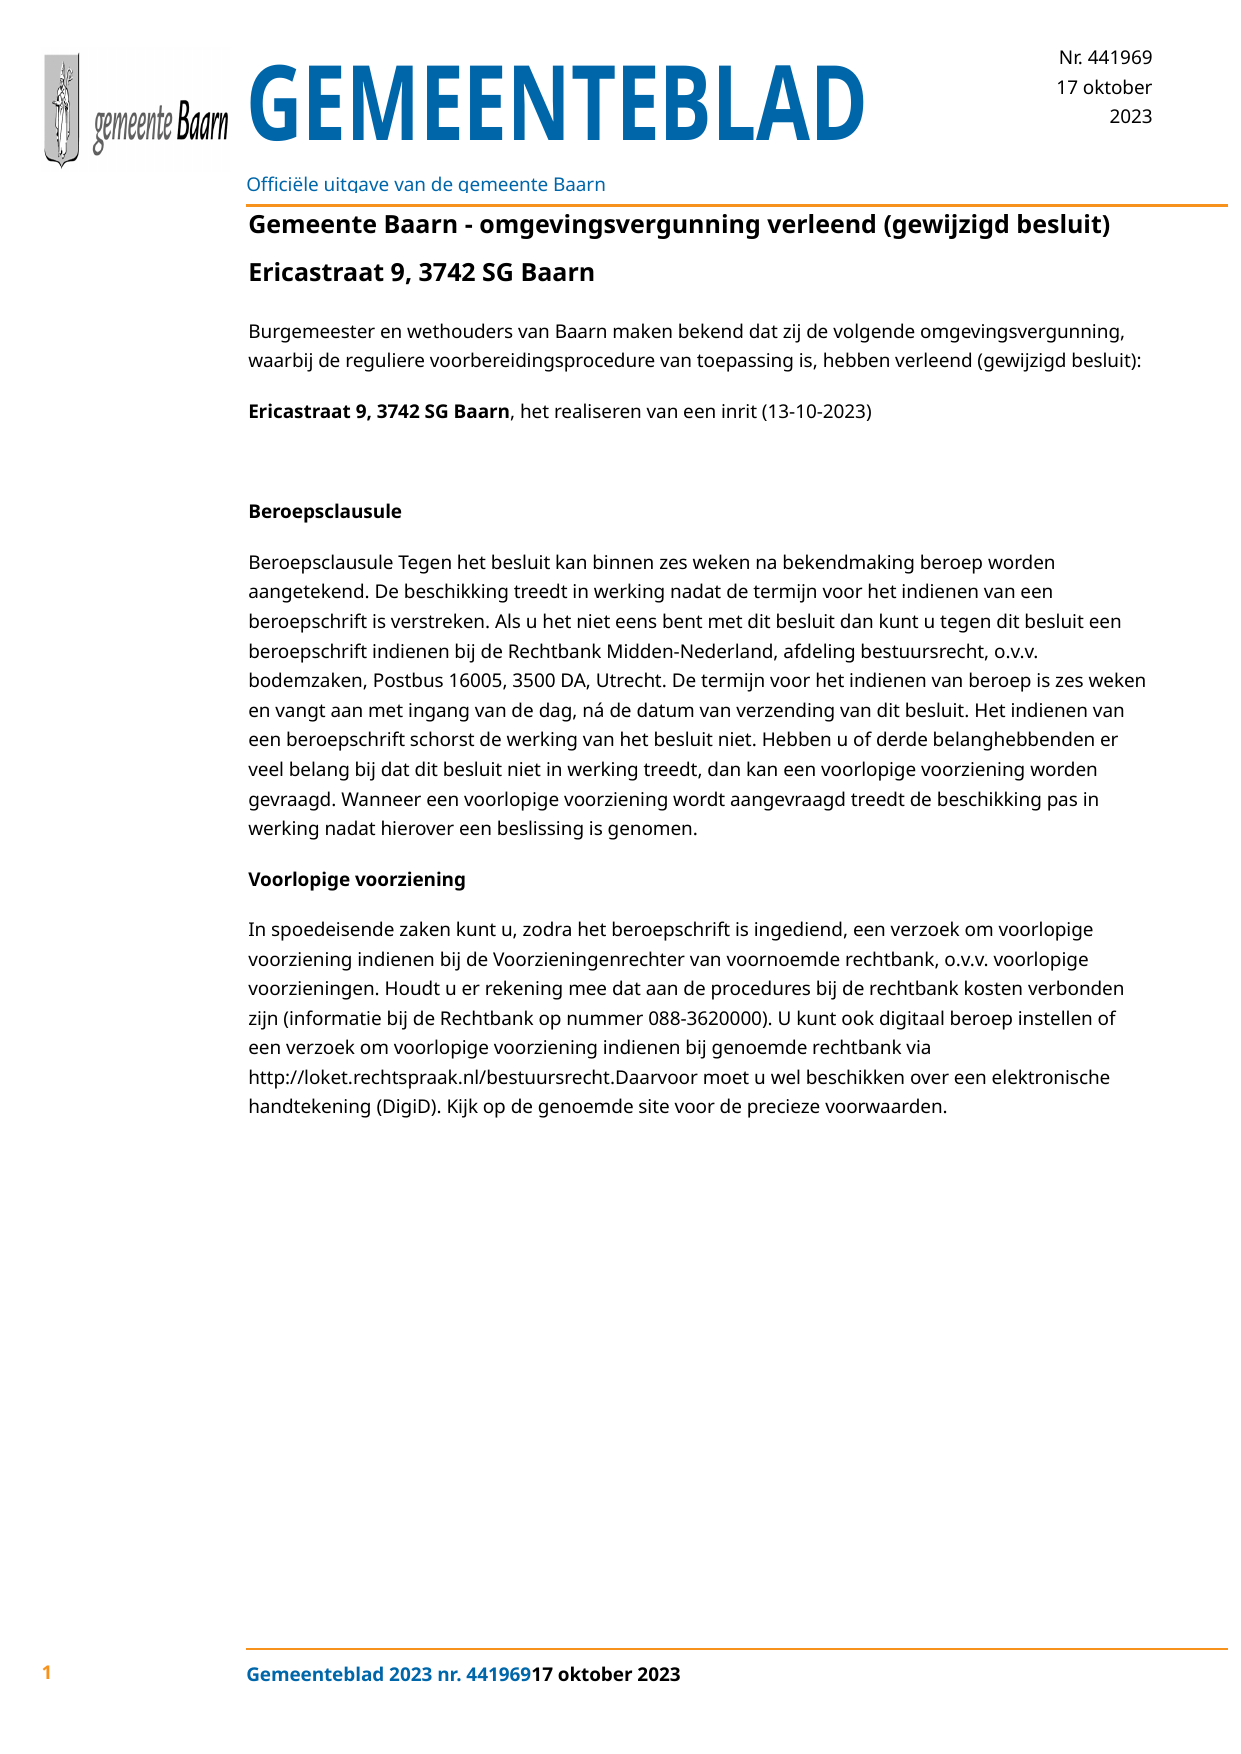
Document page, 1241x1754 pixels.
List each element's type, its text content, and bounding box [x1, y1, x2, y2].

text Burgemeester en wethouders van Baarn maken bekend dat zij de volgende omgevingsvergunning, waarbij de reguliere voorbereidingsprocedure van toepassing is, hebben verleend (gewijzigd besluit): [248, 318, 1152, 373]
text Beroepsclausule [248, 499, 1152, 524]
text Gemeente Baarn - omgevingsvergunning verleend (gewijzigd besluit) Ericastraat 9, 3742 SG Baarn [248, 207, 1152, 288]
text In spoedeisende zaken kunt u, zodra het beroepschrift is ingediend, een verzoek om voorlopige voorziening indienen bij de Voorzieningenrechter van voornoemde rechtbank, o.v.v. voorlopige voorzieningen. Houdt u er rekening mee dat aan de procedures bij de rechtbank kosten verbonden zijn (informatie bij de Rechtbank op nummer 088-3620000). U kunt ook digitaal beroep instellen of een verzoek om voorlopige voorziening indienen bij genoemde rechtbank via http://loket.rechtspraak.nl/bestuursrecht.Daarvoor moet u wel beschikken over een elektronische handtekening (DigiD). Kijk op de genoemde site voor de precieze voorwaarden. [248, 916, 1152, 1119]
picture [41, 47, 231, 172]
text Ericastraat 9, 3742 SG Baarn, het realiseren van een inrit (13-10-2023) [248, 398, 1152, 424]
text Voorlopige voorziening [248, 866, 1152, 892]
text Beroepsclausule Tegen het besluit kan binnen zes weken na bekendmaking beroep worden aangetekend. De beschikking treedt in werking nadat de termijn voor het indienen van een beroepschrift is verstreken. Als u het niet eens bent met dit besluit dan kunt u tegen dit besluit een beroepschrift indienen bij de Rechtbank Midden-Nederland, afdeling bestuursrecht, o.v.v. bodemzaken, Postbus 16005, 3500 DA, Utrecht. De termijn voor het indienen van beroep is zes weken en vangt aan met ingang van de dag, ná de datum van verzending van dit besluit. Het indienen van een beroepschrift schorst de werking van het besluit niet. Hebben u of derde belanghebbenden er veel belang bij dat dit besluit niet in werking treedt, dan kan een voorlopige voorziening worden gevraagd. Wanneer een voorlopige voorziening wordt aangevraagd treedt de beschikking pas in werking nadat hierover een beslissing is genomen. [248, 549, 1152, 841]
